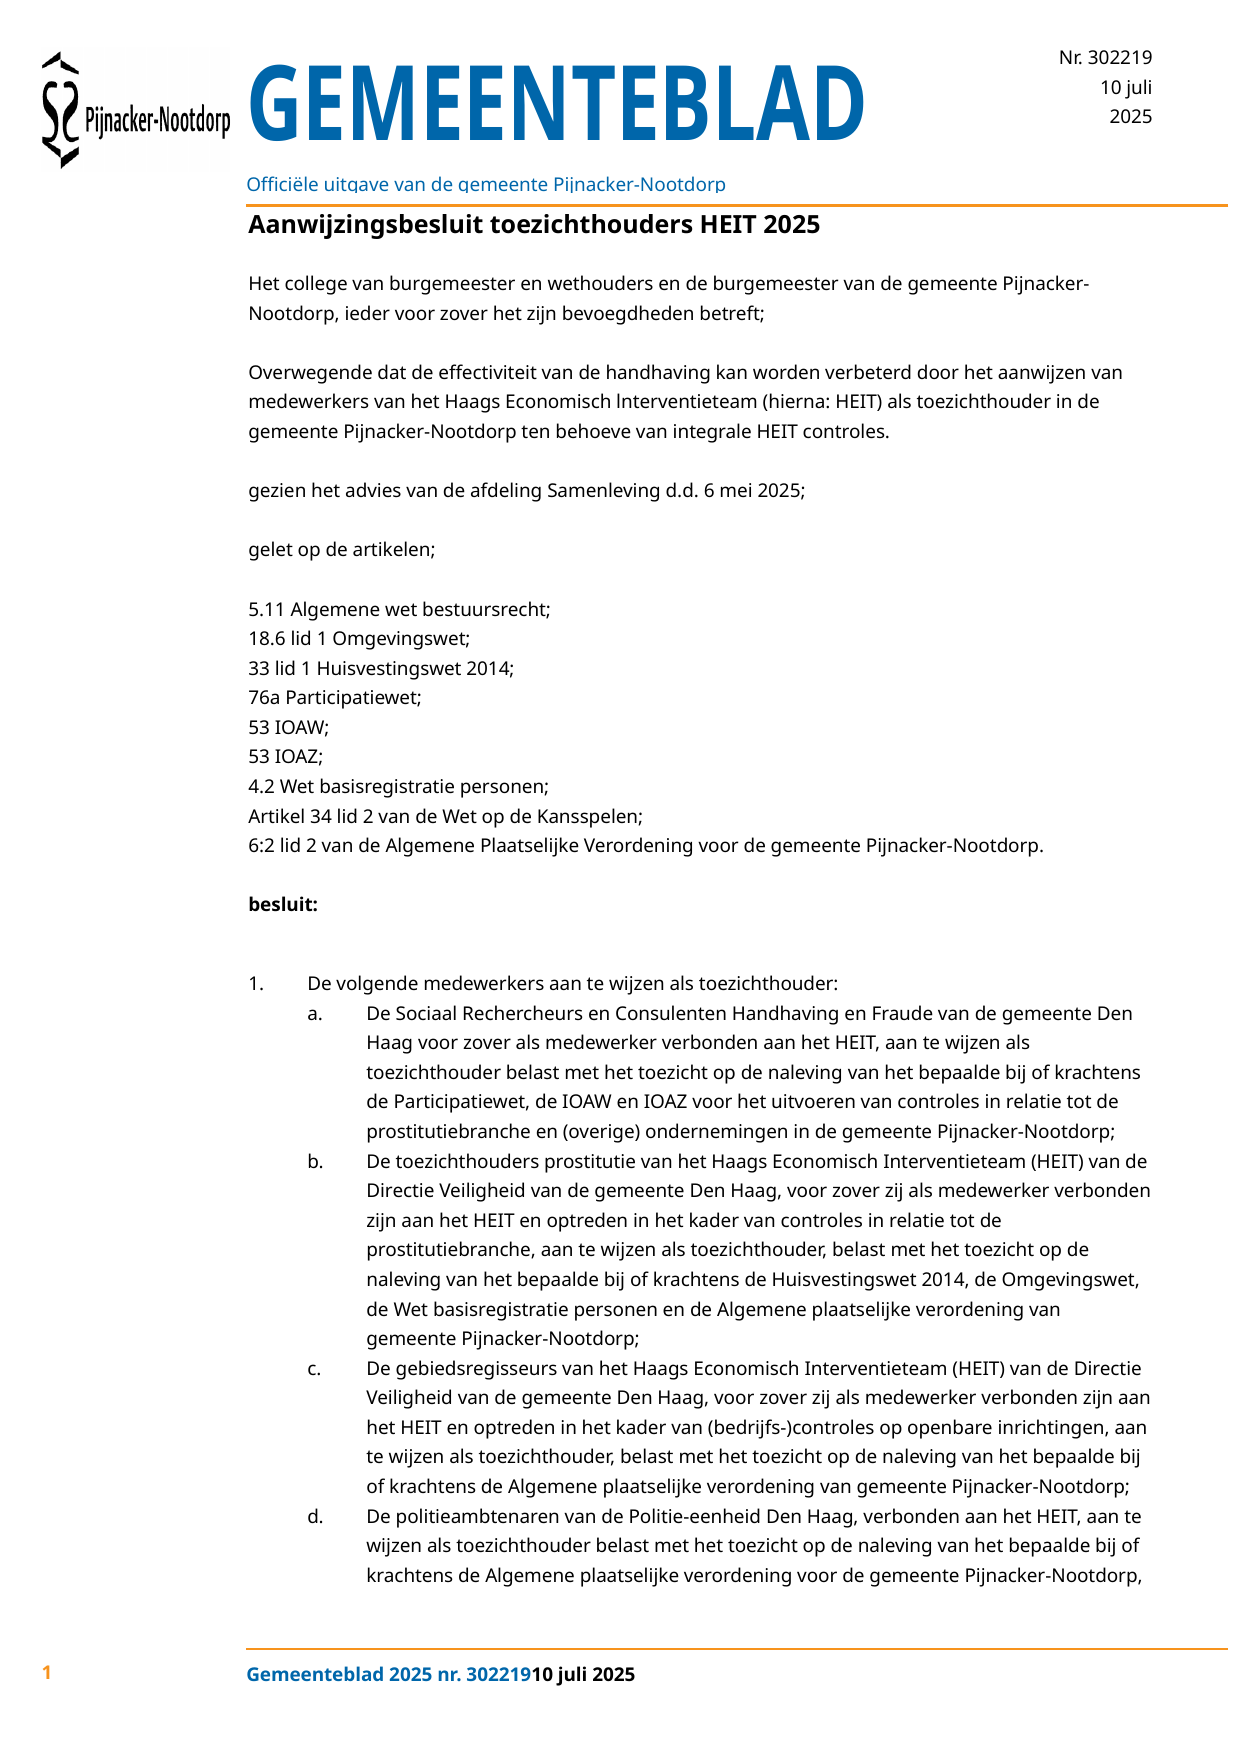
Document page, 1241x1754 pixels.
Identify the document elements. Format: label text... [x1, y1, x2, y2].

text Het college van burgemeester en wethouders en de burgemeester van de gemeente Pijnacker-Nootdorp, ieder voor zover het zijn bevoegdheden betreft; [248, 270, 1152, 326]
text 76a Participatiewet; [248, 684, 1152, 710]
list De gebiedsregisseurs van het Haags Economisch Interventieteam (HEIT) van de Directie Veiligheid van de gemeente Den Haag, voor zover zij als medewerker verbonden zijn aan het HEIT en optreden in het kader van (bedrijfs-)controles op openbare inrichtingen, aan te wijzen als toezichthouder, belast met het toezicht op de naleving van het bepaalde bij of krachtens de Algemene plaatselijke verordening van gemeente Pijnacker-Nootdorp; [307, 1355, 1152, 1499]
text gelet op de artikelen; [248, 537, 1152, 562]
text 53 IOAZ; [248, 744, 1152, 769]
text Overwegende dat de effectiviteit van de handhaving kan worden verbeterd door het aanwijzen van medewerkers van het Haags Economisch lnterventieteam (hierna: HEIT) als toezichthouder in de gemeente Pijnacker-Nootdorp ten behoeve van integrale HEIT controles. [248, 359, 1152, 444]
text besluit: [248, 892, 1152, 917]
text 53 IOAW; [248, 714, 1152, 740]
list De Sociaal Rechercheurs en Consulenten Handhaving en Fraude van de gemeente Den Haag voor zover als medewerker verbonden aan het HEIT, aan te wijzen als toezichthouder belast met het toezicht op de naleving van het bepaalde bij of krachtens de Participatiewet, de IOAW en IOAZ voor het uitvoeren van controles in relatie tot de prostitutiebranche en (overige) ondernemingen in de gemeente Pijnacker-Nootdorp; [307, 1000, 1152, 1144]
text 6:2 lid 2 van de Algemene Plaatselijke Verordening voor de gemeente Pijnacker-Nootdorp. [248, 832, 1152, 858]
text 33 lid 1 Huisvestingswet 2014; [248, 655, 1152, 681]
text gezien het advies van de afdeling Samenleving d.d. 6 mei 2025; [248, 477, 1152, 503]
text Artikel 34 lid 2 van de Wet op de Kansspelen; [248, 803, 1152, 828]
list De politieambtenaren van de Politie-eenheid Den Haag, verbonden aan het HEIT, aan te wijzen als toezichthouder belast met het toezicht op de naleving van het bepaalde bij of krachtens de Algemene plaatselijke verordening voor de gemeente Pijnacker-Nootdorp, [307, 1503, 1152, 1588]
picture [41, 47, 231, 172]
text 18.6 lid 1 Omgevingswet; [248, 625, 1152, 651]
text 4.2 Wet basisregistratie personen; [248, 773, 1152, 799]
list De toezichthouders prostitutie van het Haags Economisch Interventieteam (HEIT) van de Directie Veiligheid van de gemeente Den Haag, voor zover zij als medewerker verbonden zijn aan het HEIT en optreden in het kader van controles in relatie tot de prostitutiebranche, aan te wijzen als toezichthouder, belast met het toezicht op de naleving van het bepaalde bij of krachtens de Huisvestingswet 2014, de Omgevingswet, de Wet basisregistratie personen en de Algemene plaatselijke verordening van gemeente Pijnacker-Nootdorp; [307, 1148, 1152, 1351]
text 5.11 Algemene wet bestuursrecht; [248, 596, 1152, 621]
list De volgende medewerkers aan te wijzen als toezichthouder: [248, 970, 1152, 996]
text Aanwijzingsbesluit toezichthouders HEIT 2025 [248, 207, 1152, 241]
